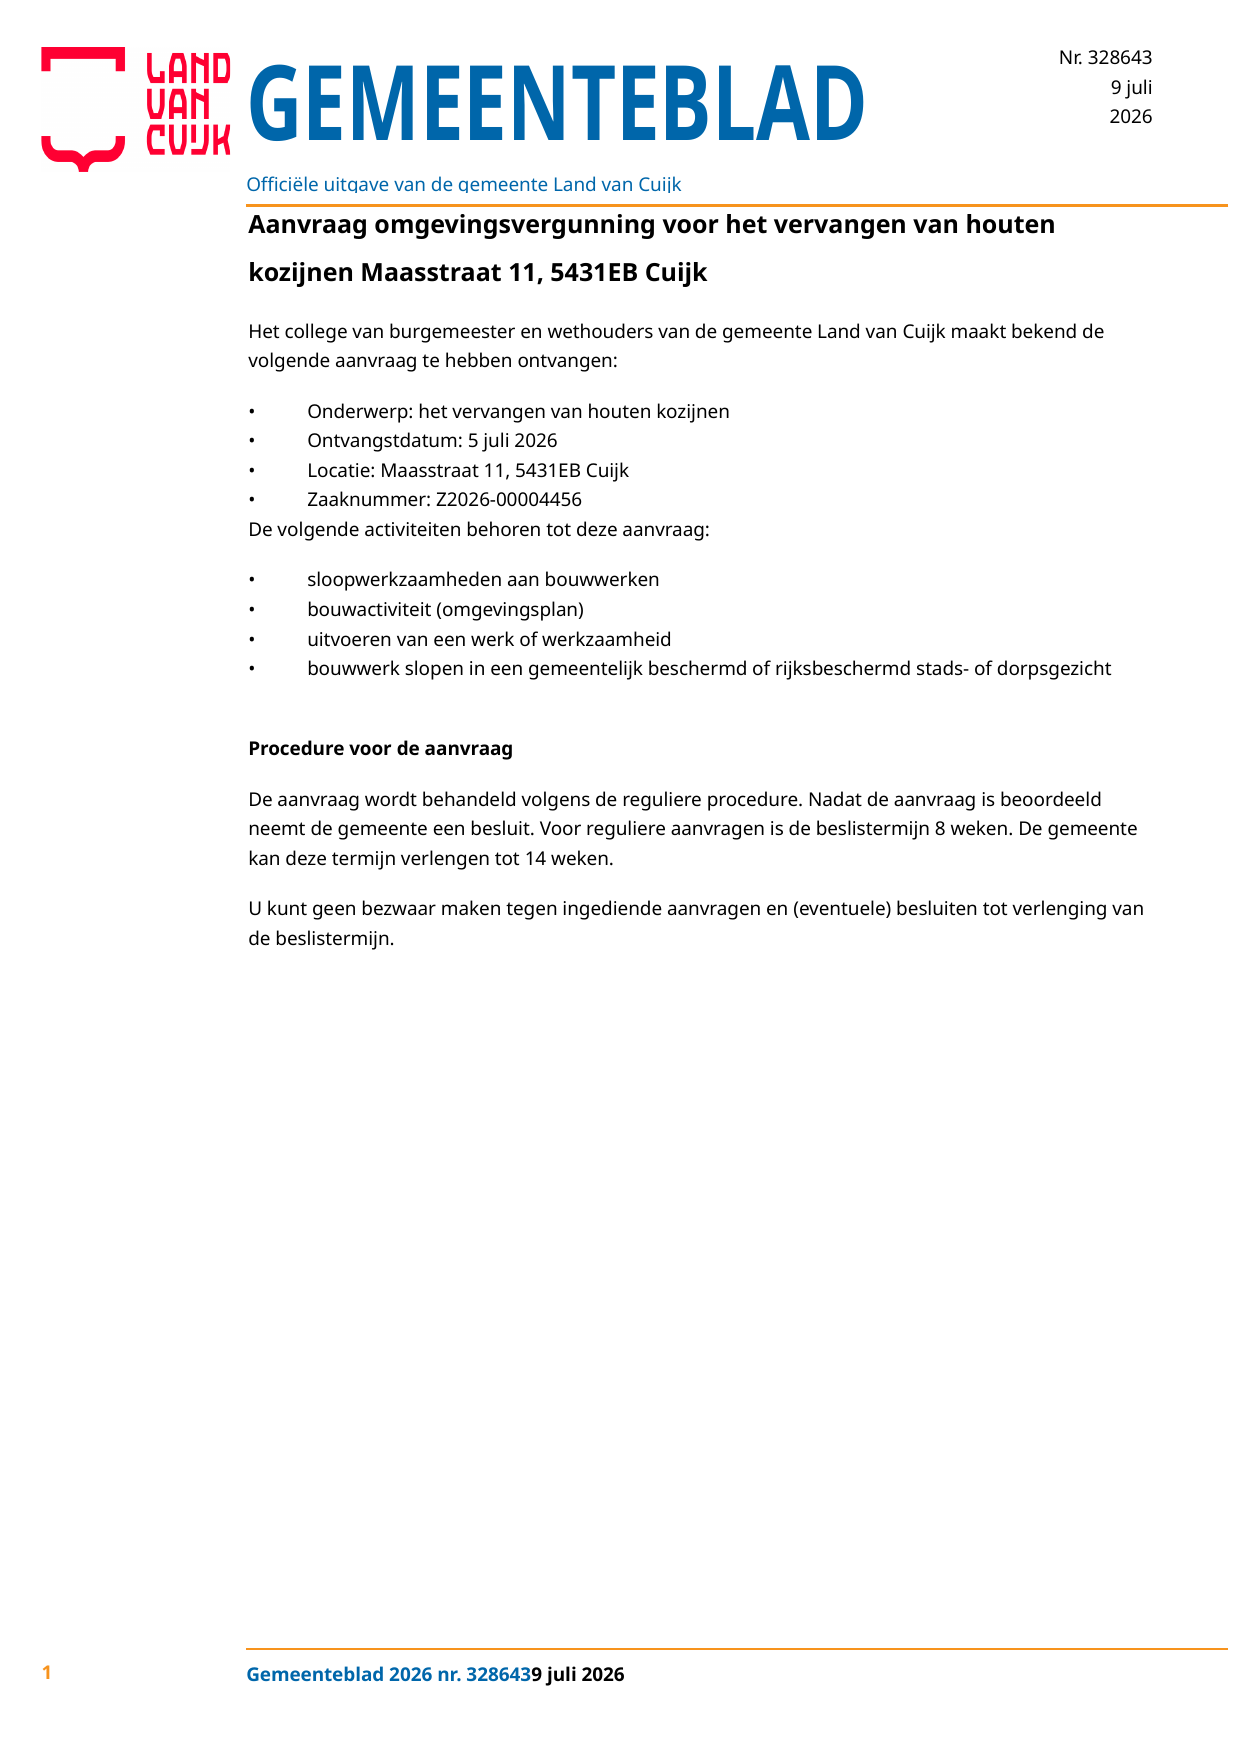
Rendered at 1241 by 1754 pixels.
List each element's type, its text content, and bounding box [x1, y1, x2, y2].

text De aanvraag wordt behandeld volgens de reguliere procedure. Nadat de aanvraag is beoordeeld neemt de gemeente een besluit. Voor reguliere aanvragen is de beslistermijn 8 weken. De gemeente kan deze termijn verlengen tot 14 weken. [248, 786, 1152, 871]
list sloopwerkzaamheden aan bouwwerken [248, 567, 1152, 592]
text Aanvraag omgevingsvergunning voor het vervangen van houten kozijnen Maasstraat 11, 5431EB Cuijk [248, 207, 1152, 288]
list Locatie: Maasstraat 11, 5431EB Cuijk [248, 457, 1152, 483]
text Het college van burgemeester en wethouders van de gemeente Land van Cuijk maakt bekend de volgende aanvraag te hebben ontvangen: [248, 318, 1152, 373]
text De volgende activiteiten behoren tot deze aanvraag: [248, 516, 1152, 542]
text U kunt geen bezwaar maken tegen ingediende aanvragen en (eventuele) besluiten tot verlenging van de beslistermijn. [248, 895, 1152, 951]
text Procedure voor de aanvraag [248, 735, 1152, 761]
list bouwactiviteit (omgevingsplan) [248, 596, 1152, 622]
list Onderwerp: het vervangen van houten kozijnen [248, 398, 1152, 424]
list uitvoeren van een werk of werkzaamheid [248, 626, 1152, 652]
list Zaaknummer: Z2026-00004456 [248, 487, 1152, 512]
list Ontvangstdatum: 5 juli 2026 [248, 427, 1152, 453]
picture [41, 47, 231, 172]
list bouwwerk slopen in een gemeentelijk beschermd of rijksbeschermd stads- of dorpsgezicht [248, 655, 1152, 681]
